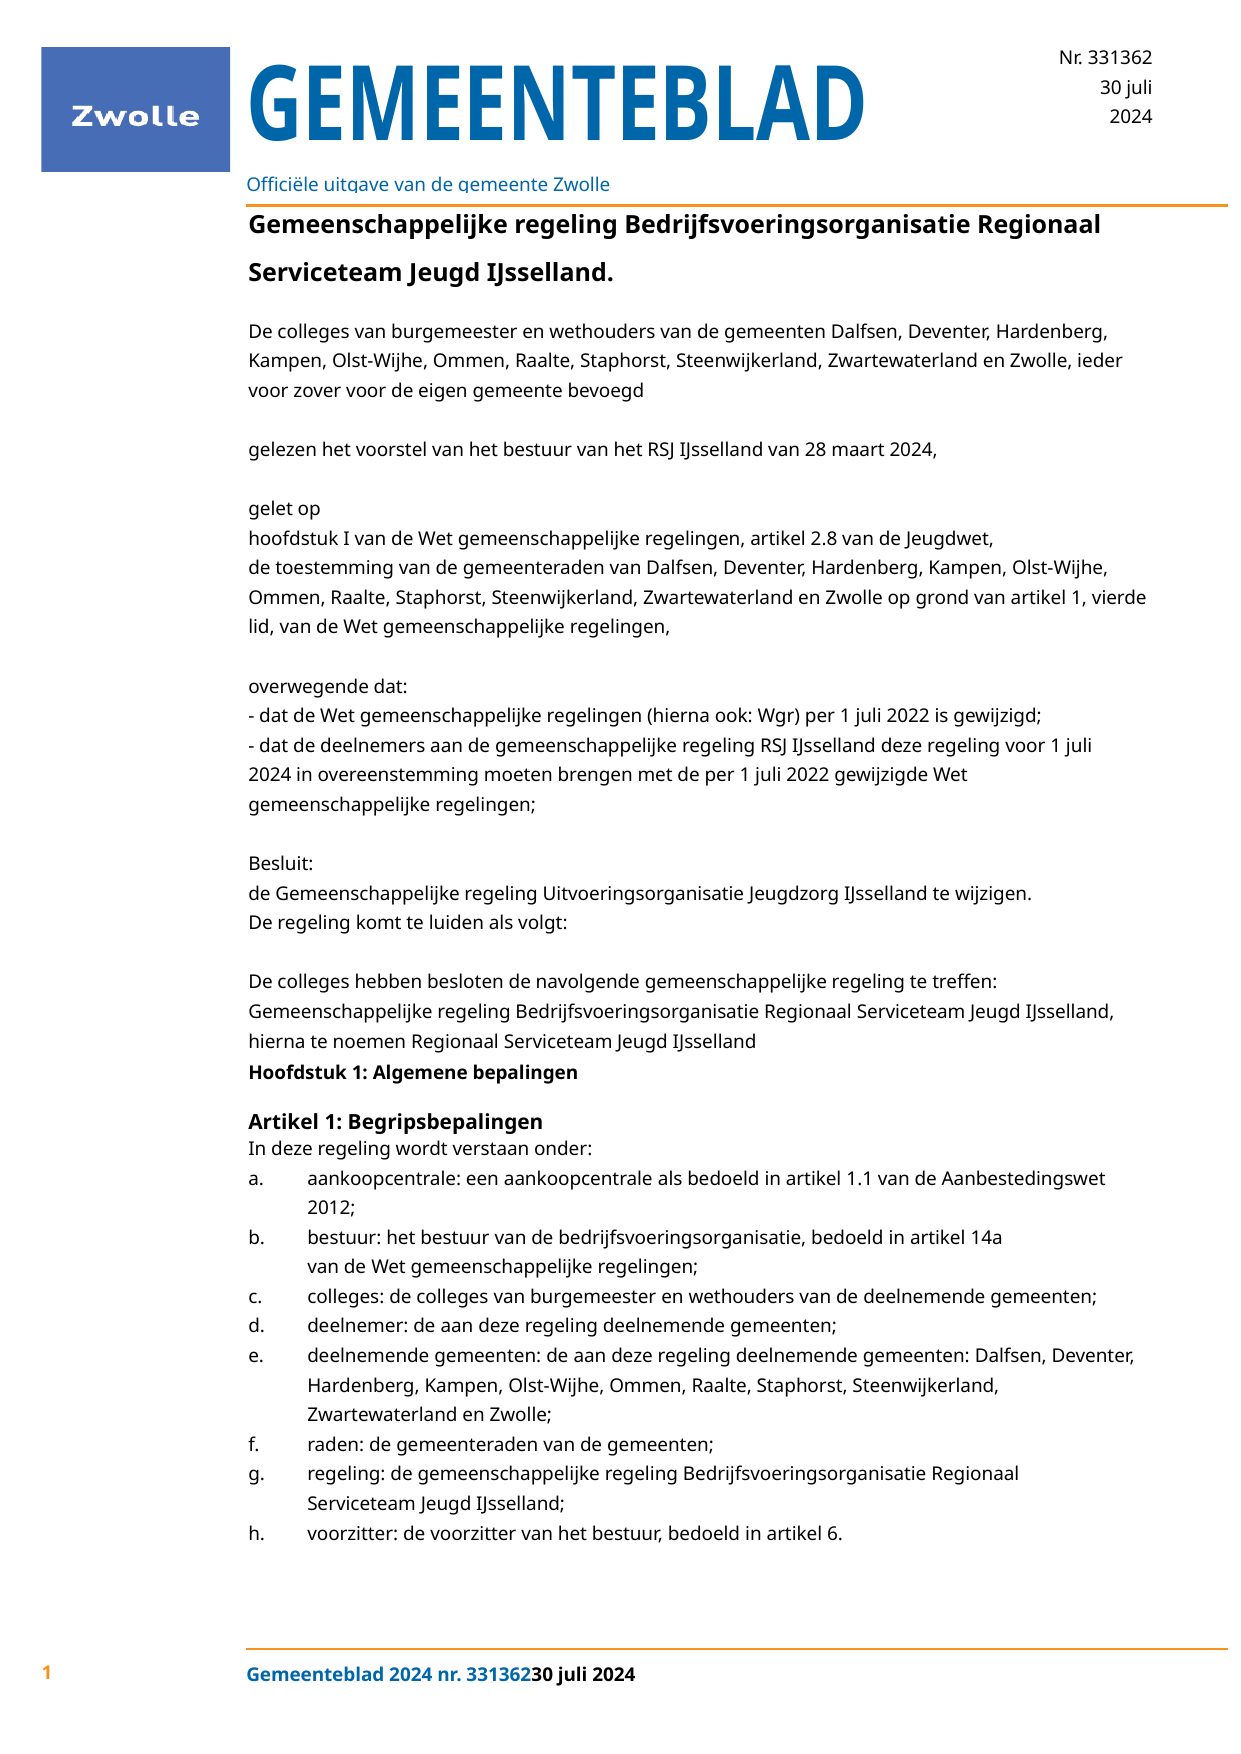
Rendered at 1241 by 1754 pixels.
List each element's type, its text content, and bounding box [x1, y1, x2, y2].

list aankoopcentrale: een aankoopcentrale als bedoeld in artikel 1.1 van de Aanbestedingswet 2012; [248, 1165, 1152, 1220]
text De colleges van burgemeester en wethouders van de gemeenten Dalfsen, Deventer, Hardenberg, Kampen, Olst-Wijhe, Ommen, Raalte, Staphorst, Steenwijkerland, Zwartewaterland en Zwolle, ieder voor zover voor de eigen gemeente bevoegd [248, 318, 1152, 403]
text gelezen het voorstel van het bestuur van het RSJ IJsselland van 28 maart 2024, [248, 436, 1152, 462]
list deelnemer: de aan deze regeling deelnemende gemeenten; [248, 1313, 1152, 1338]
picture [41, 47, 231, 172]
text In deze regeling wordt verstaan onder: [248, 1135, 1152, 1161]
text gemeenschappelijke regelingen; [248, 791, 1152, 817]
text - dat de deelnemers aan de gemeenschappelijke regeling RSJ IJsselland deze regeling voor 1 juli [248, 732, 1152, 758]
text Artikel 1: Begripsbepalingen [248, 1107, 1152, 1135]
text De colleges hebben besloten de navolgende gemeenschappelijke regeling te treffen: Gemeenschappelijke regeling Bedrijfsvoeringsorganisatie Regionaal Serviceteam Jeugd IJsselland, hierna te noemen Regionaal Serviceteam Jeugd IJsselland [248, 969, 1152, 1054]
list raden: de gemeenteraden van de gemeenten; [248, 1431, 1152, 1457]
text Besluit: [248, 850, 1152, 876]
list colleges: de colleges van burgemeester en wethouders van de deelnemende gemeenten; [248, 1283, 1152, 1309]
text 2024 in overeenstemming moeten brengen met de per 1 juli 2022 gewijzigde Wet [248, 762, 1152, 787]
list regeling: de gemeenschappelijke regeling Bedrijfsvoeringsorganisatie Regionaal Serviceteam Jeugd IJsselland; [248, 1461, 1152, 1516]
list deelnemende gemeenten: de aan deze regeling deelnemende gemeenten: Dalfsen, Deventer, Hardenberg, Kampen, Olst-Wijhe, Ommen, Raalte, Staphorst, Steenwijkerland, Zwartewaterland en Zwolle; [248, 1342, 1152, 1427]
text de toestemming van de gemeenteraden van Dalfsen, Deventer, Hardenberg, Kampen, Olst-Wijhe, Ommen, Raalte, Staphorst, Steenwijkerland, Zwartewaterland en Zwolle op grond van artikel 1, vierde lid, van de Wet gemeenschappelijke regelingen, [248, 554, 1152, 639]
text hoofdstuk I van de Wet gemeenschappelijke regelingen, artikel 2.8 van de Jeugdwet, [248, 525, 1152, 551]
text - dat de Wet gemeenschappelijke regelingen (hierna ook: Wgr) per 1 juli 2022 is gewijzigd; [248, 702, 1152, 728]
text gelet op [248, 495, 1152, 521]
text overwegende dat: [248, 673, 1152, 699]
text Gemeenschappelijke regeling Bedrijfsvoeringsorganisatie Regionaal Serviceteam Jeugd IJsselland. [248, 207, 1152, 288]
text de Gemeenschappelijke regeling Uitvoeringsorganisatie Jeugdzorg IJsselland te wijzigen. [248, 880, 1152, 906]
text De regeling komt te luiden als volgt: [248, 909, 1152, 935]
list bestuur: het bestuur van de bedrijfsvoeringsorganisatie, bedoeld in artikel 14a van de Wet gemeenschappelijke regelingen; [248, 1224, 1152, 1279]
text Hoofdstuk 1: Algemene bepalingen [248, 1057, 1152, 1086]
list voorzitter: de voorzitter van het bestuur, bedoeld in artikel 6. [248, 1520, 1152, 1546]
